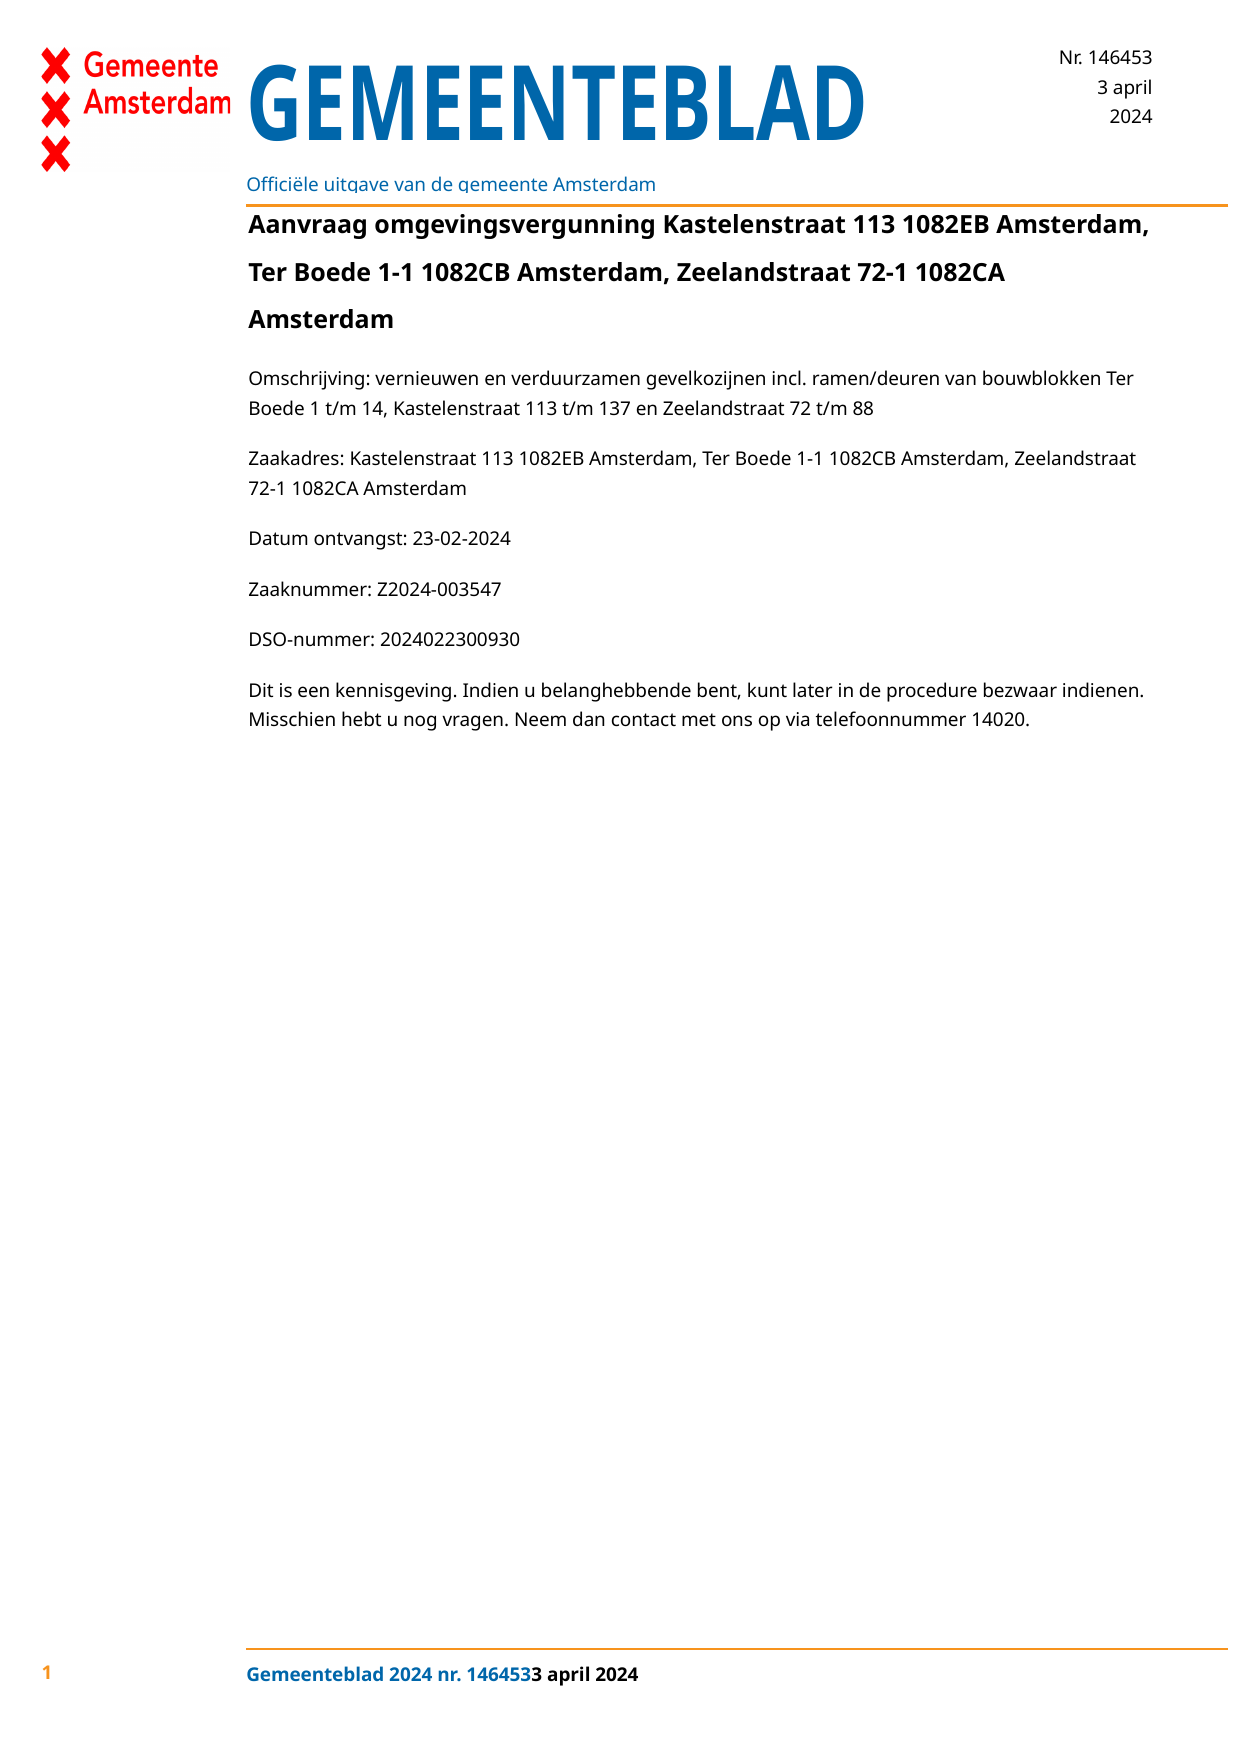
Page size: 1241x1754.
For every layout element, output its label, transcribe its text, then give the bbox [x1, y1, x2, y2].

text DSO-nummer: 2024022300930 [248, 626, 1152, 652]
text Omschrijving: vernieuwen en verduurzamen gevelkozijnen incl. ramen/deuren van bouwblokken Ter Boede 1 t/m 14, Kastelenstraat 113 t/m 137 en Zeelandstraat 72 t/m 88 [248, 366, 1152, 421]
text Datum ontvangst: 23-02-2024 [248, 526, 1152, 551]
text Zaakadres: Kastelenstraat 113 1082EB Amsterdam, Ter Boede 1-1 1082CB Amsterdam, Zeelandstraat 72-1 1082CA Amsterdam [248, 446, 1152, 501]
text Aanvraag omgevingsvergunning Kastelenstraat 113 1082EB Amsterdam, Ter Boede 1-1 1082CB Amsterdam, Zeelandstraat 72-1 1082CA Amsterdam [248, 207, 1152, 336]
text Dit is een kennisgeving. Indien u belanghebbende bent, kunt later in de procedure bezwaar indienen. Misschien hebt u nog vragen. Neem dan contact met ons op via telefoonnummer 14020. [248, 677, 1152, 732]
picture [41, 47, 231, 172]
text Zaaknummer: Z2024-003547 [248, 576, 1152, 602]
